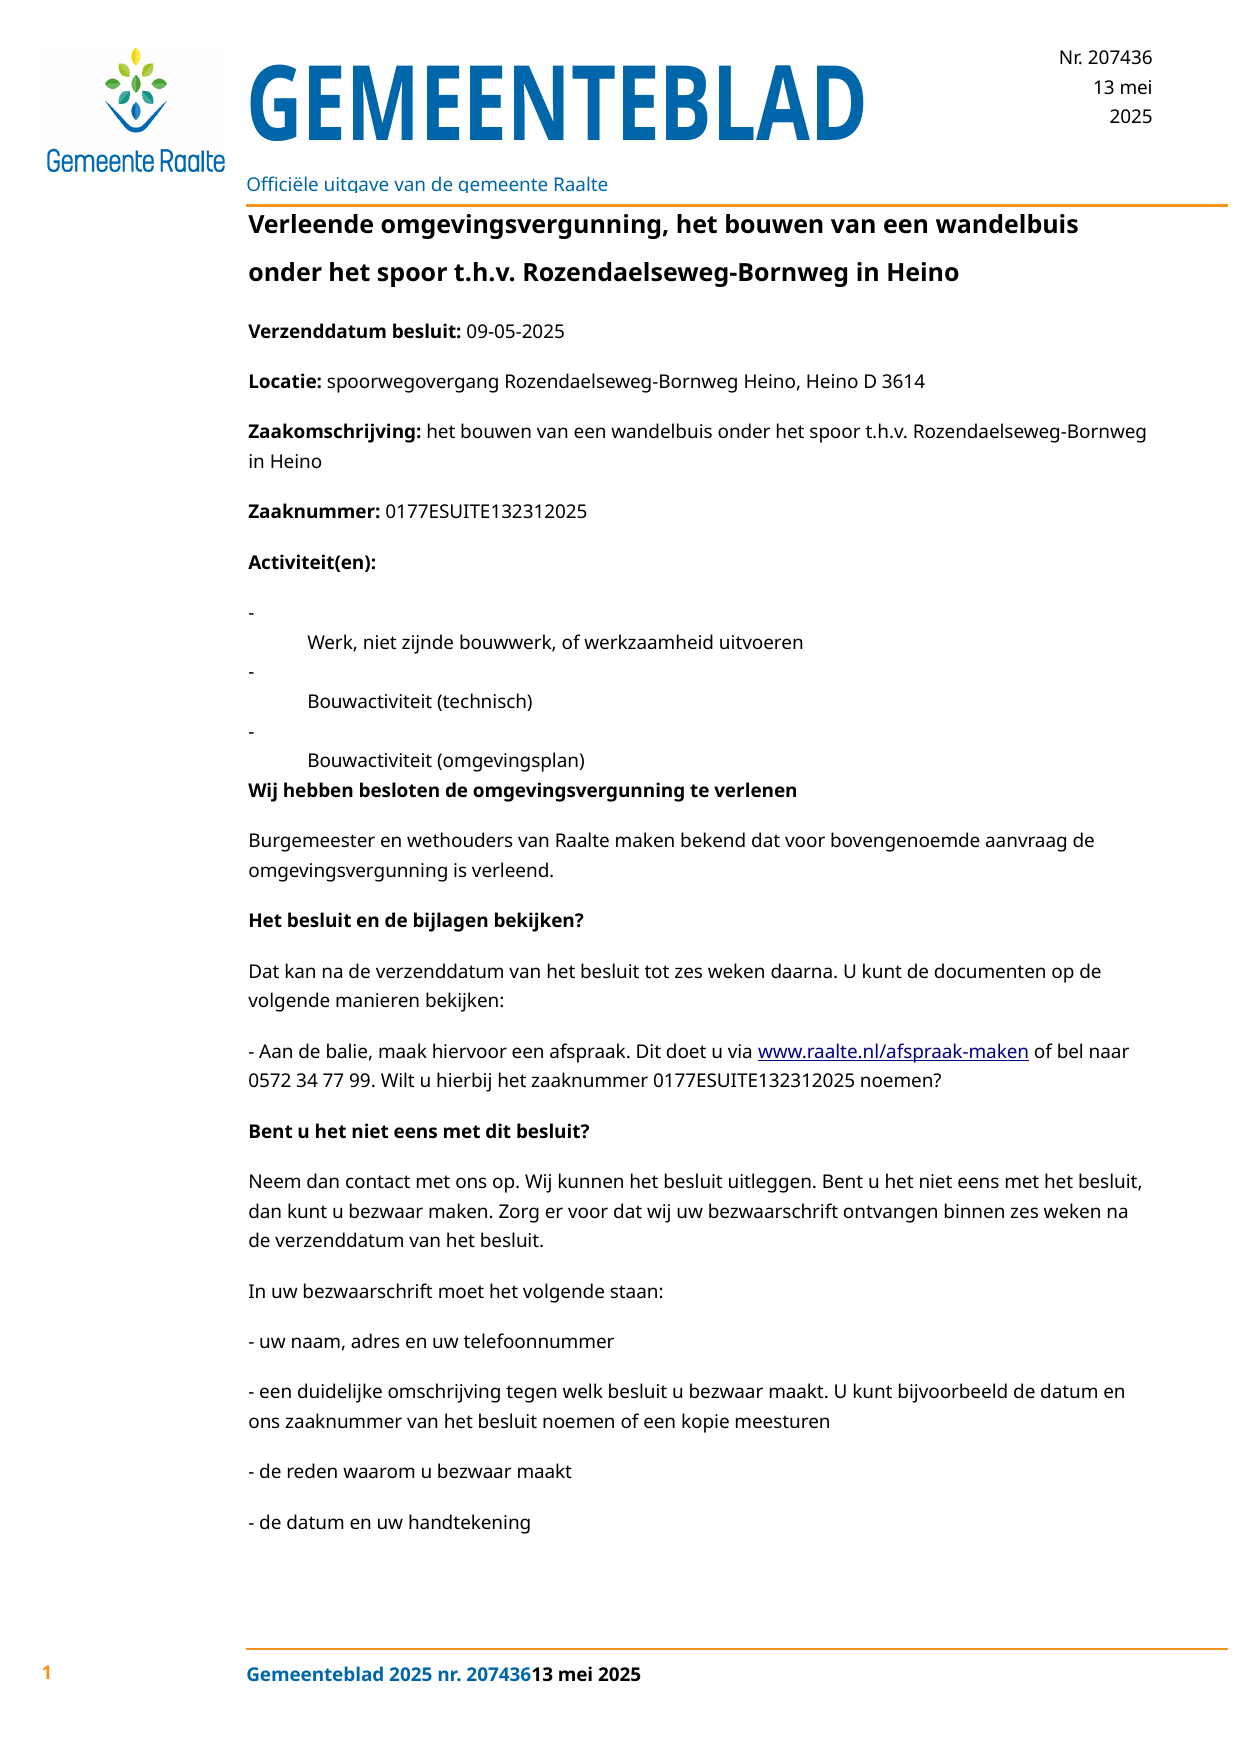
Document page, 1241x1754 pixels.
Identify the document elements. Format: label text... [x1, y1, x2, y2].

text - een duidelijke omschrijving tegen welk besluit u bezwaar maakt. U kunt bijvoorbeeld de datum en ons zaaknummer van het besluit noemen of een kopie meesturen [248, 1379, 1152, 1434]
list Bouwactiviteit (technisch) [248, 688, 1152, 714]
text Zaaknummer: 0177ESUITE132312025 [248, 499, 1152, 524]
text Bent u het niet eens met dit besluit? [248, 1118, 1152, 1144]
text Dat kan na de verzenddatum van het besluit tot zes weken daarna. U kunt de documenten op de volgende manieren bekijken: [248, 958, 1152, 1013]
text Burgemeester en wethouders van Raalte maken bekend dat voor bovengenoemde aanvraag de omgevingsvergunning is verleend. [248, 827, 1152, 883]
text Activiteit(en): [248, 549, 1152, 575]
text Verleende omgevingsvergunning, het bouwen van een wandelbuis onder het spoor t.h.v. Rozendaelseweg-Bornweg in Heino [248, 207, 1152, 288]
text Zaakomschrijving: het bouwen van een wandelbuis onder het spoor t.h.v. Rozendaelseweg-Bornweg in Heino [248, 419, 1152, 474]
text Verzenddatum besluit: 09-05-2025 [248, 318, 1152, 344]
text - uw naam, adres en uw telefoonnummer [248, 1328, 1152, 1354]
text Locatie: spoorwegovergang Rozendaelseweg-Bornweg Heino, Heino D 3614 [248, 368, 1152, 394]
text Het besluit en de bijlagen bekijken? [248, 907, 1152, 933]
text Wij hebben besloten de omgevingsvergunning te verlenen [248, 777, 1152, 803]
text Neem dan contact met ons op. Wij kunnen het besluit uitleggen. Bent u het niet eens met het besluit, dan kunt u bezwaar maken. Zorg er voor dat wij uw bezwaarschrift ontvangen binnen zes weken na de verzenddatum van het besluit. [248, 1168, 1152, 1253]
list Werk, niet zijnde bouwwerk, of werkzaamheid uitvoeren [248, 629, 1152, 655]
text - de datum en uw handtekening [248, 1509, 1152, 1535]
text In uw bezwaarschrift moet het volgende staan: [248, 1278, 1152, 1304]
text - Aan de balie, maak hiervoor een afspraak. Dit doet u via www.raalte.nl/afspraak-maken of bel naar 0572 34 77 99. Wilt u hierbij het zaaknummer 0177ESUITE132312025 noemen? [248, 1038, 1152, 1093]
text - de reden waarom u bezwaar maakt [248, 1459, 1152, 1484]
list Bouwactiviteit (omgevingsplan) [248, 747, 1152, 773]
picture [41, 47, 231, 172]
